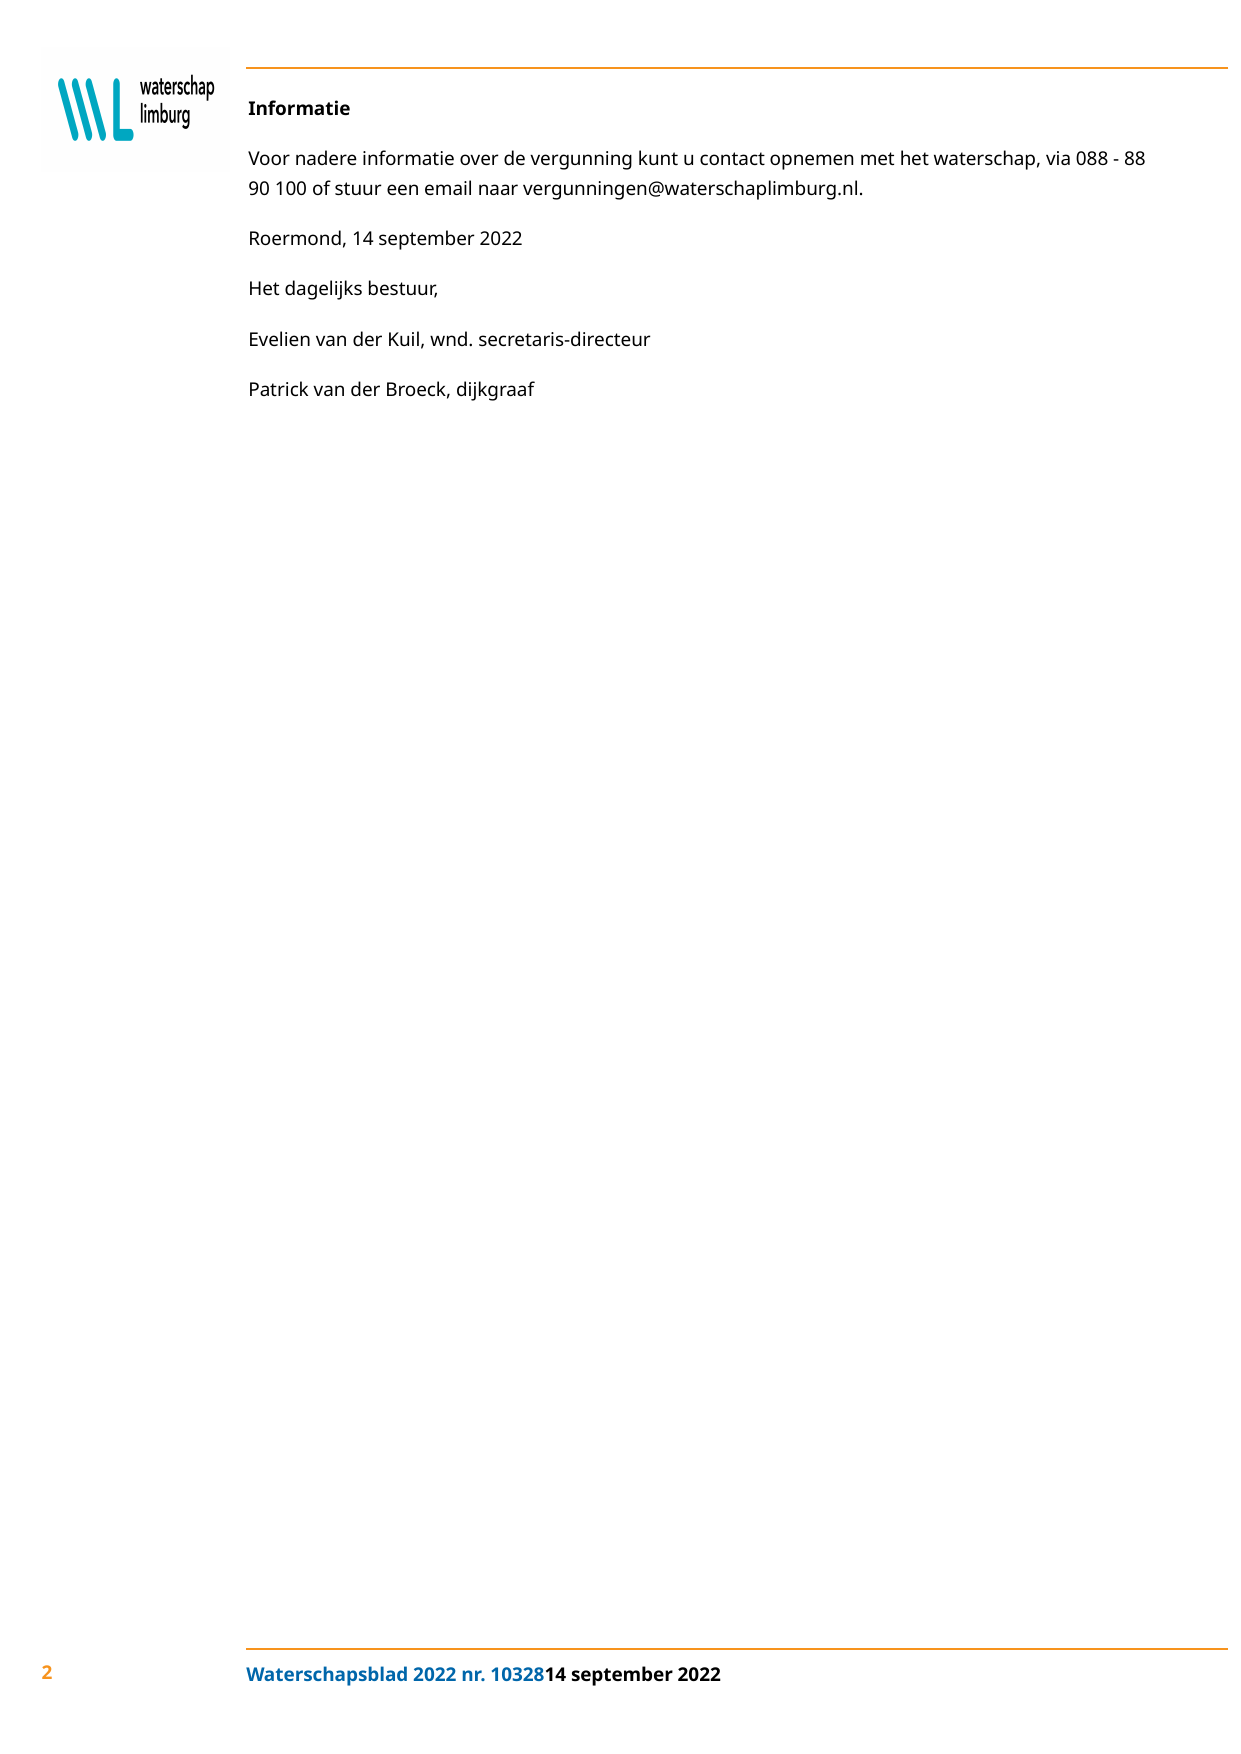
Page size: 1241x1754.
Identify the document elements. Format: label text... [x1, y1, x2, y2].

text Evelien van der Kuil, wnd. secretaris-directeur [248, 326, 1152, 352]
text Roermond, 14 september 2022 [248, 225, 1152, 251]
text Voor nadere informatie over de vergunning kunt u contact opnemen met het waterschap, via 088 - 88 90 100 of stuur een email naar vergunningen@waterschaplimburg.nl. [248, 145, 1152, 201]
text Patrick van der Broeck, dijkgraaf [248, 376, 1152, 402]
text Informatie [248, 95, 1152, 121]
picture [41, 47, 231, 172]
text Het dagelijks bestuur, [248, 276, 1152, 301]
